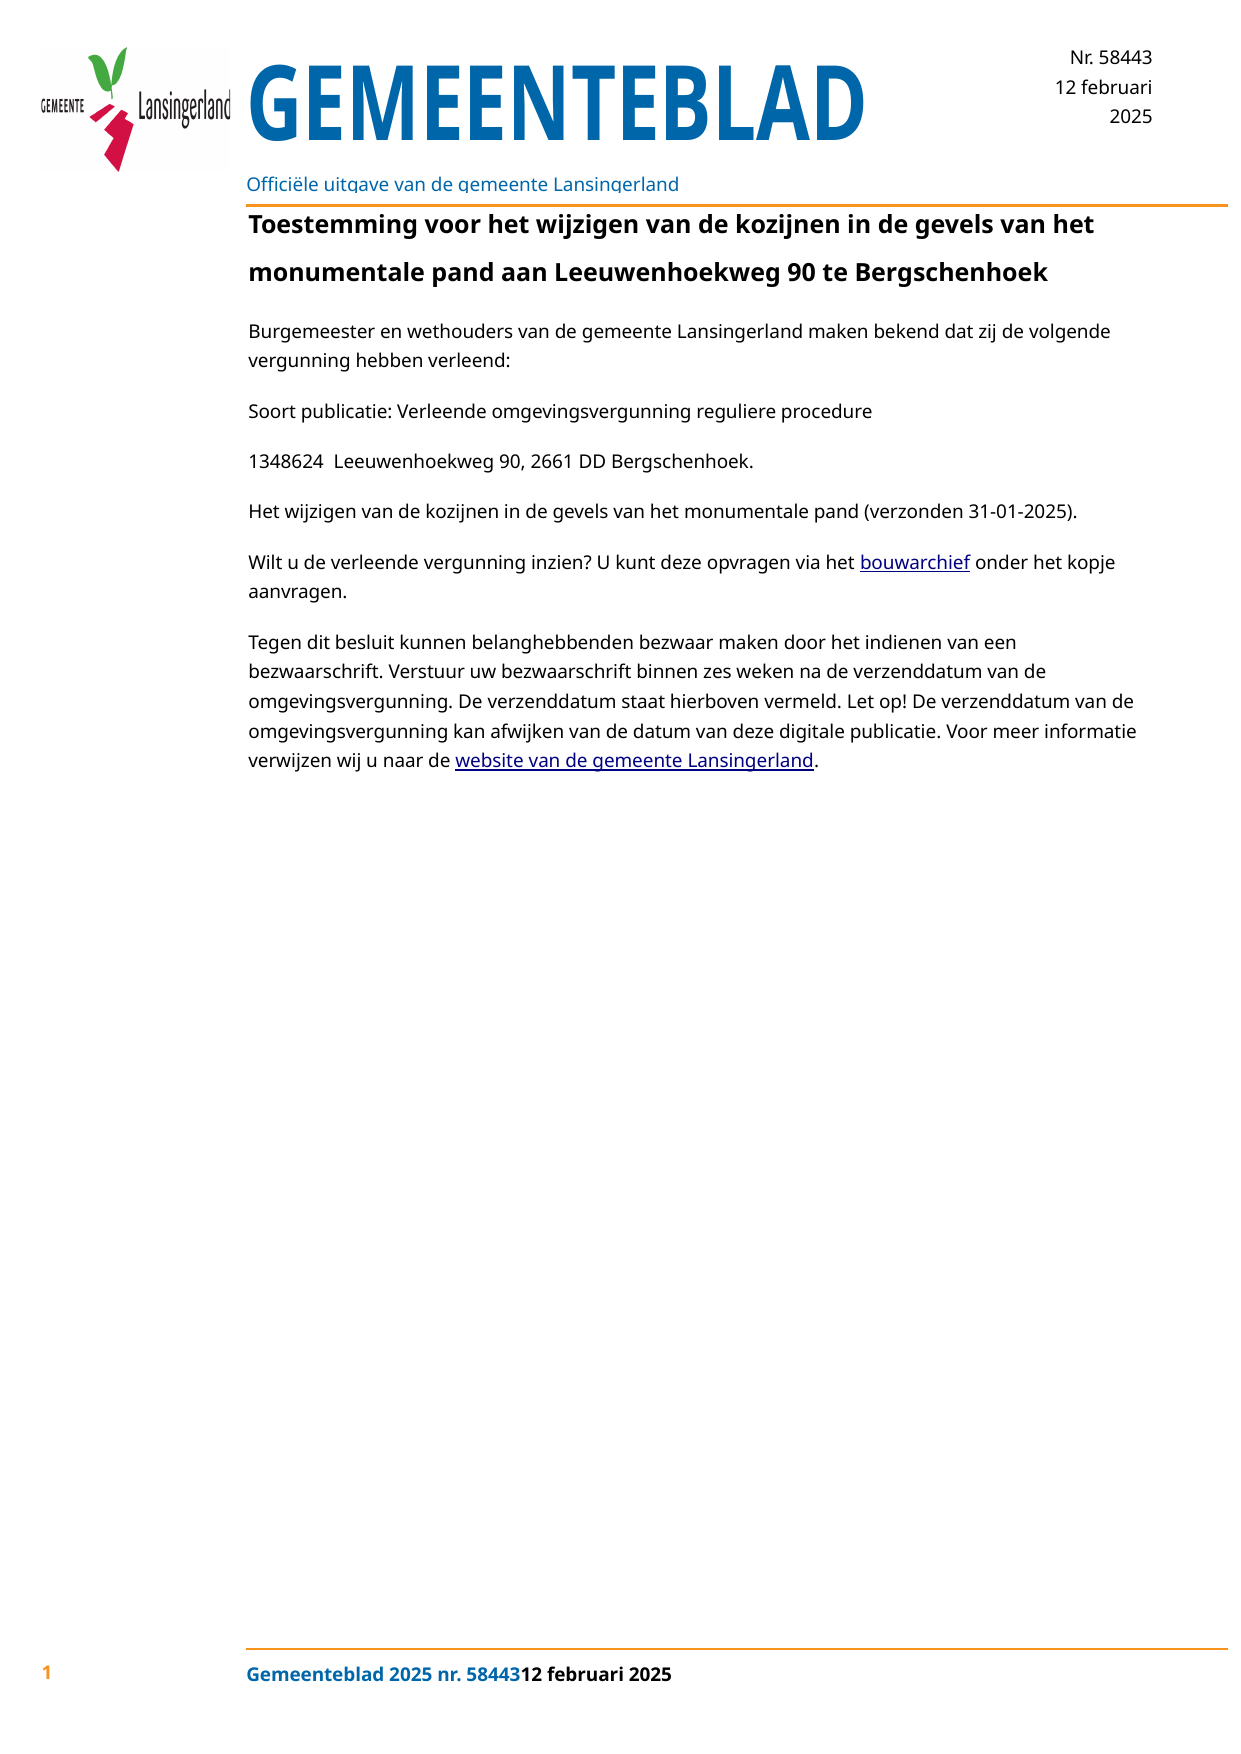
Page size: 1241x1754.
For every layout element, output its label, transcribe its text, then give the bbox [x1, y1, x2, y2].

text Burgemeester en wethouders van de gemeente Lansingerland maken bekend dat zij de volgende vergunning hebben verleend: [248, 318, 1152, 373]
picture [41, 47, 231, 172]
text Tegen dit besluit kunnen belanghebbenden bezwaar maken door het indienen van een bezwaarschrift. Verstuur uw bezwaarschrift binnen zes weken na de verzenddatum van de omgevingsvergunning. De verzenddatum staat hierboven vermeld. Let op! De verzenddatum van de omgevingsvergunning kan afwijken van de datum van deze digitale publicatie. Voor meer informatie verwijzen wij u naar de website van de gemeente Lansingerland. [248, 629, 1152, 773]
text Toestemming voor het wijzigen van de kozijnen in de gevels van het monumentale pand aan Leeuwenhoekweg 90 te Bergschenhoek [248, 207, 1152, 288]
text Het wijzigen van de kozijnen in de gevels van het monumentale pand (verzonden 31-01-2025). [248, 499, 1152, 524]
text Wilt u de verleende vergunning inzien? U kunt deze opvragen via het bouwarchief onder het kopje aanvragen. [248, 549, 1152, 604]
text Soort publicatie: Verleende omgevingsvergunning reguliere procedure [248, 398, 1152, 424]
text 1348624 Leeuwenhoekweg 90, 2661 DD Bergschenhoek. [248, 448, 1152, 474]
